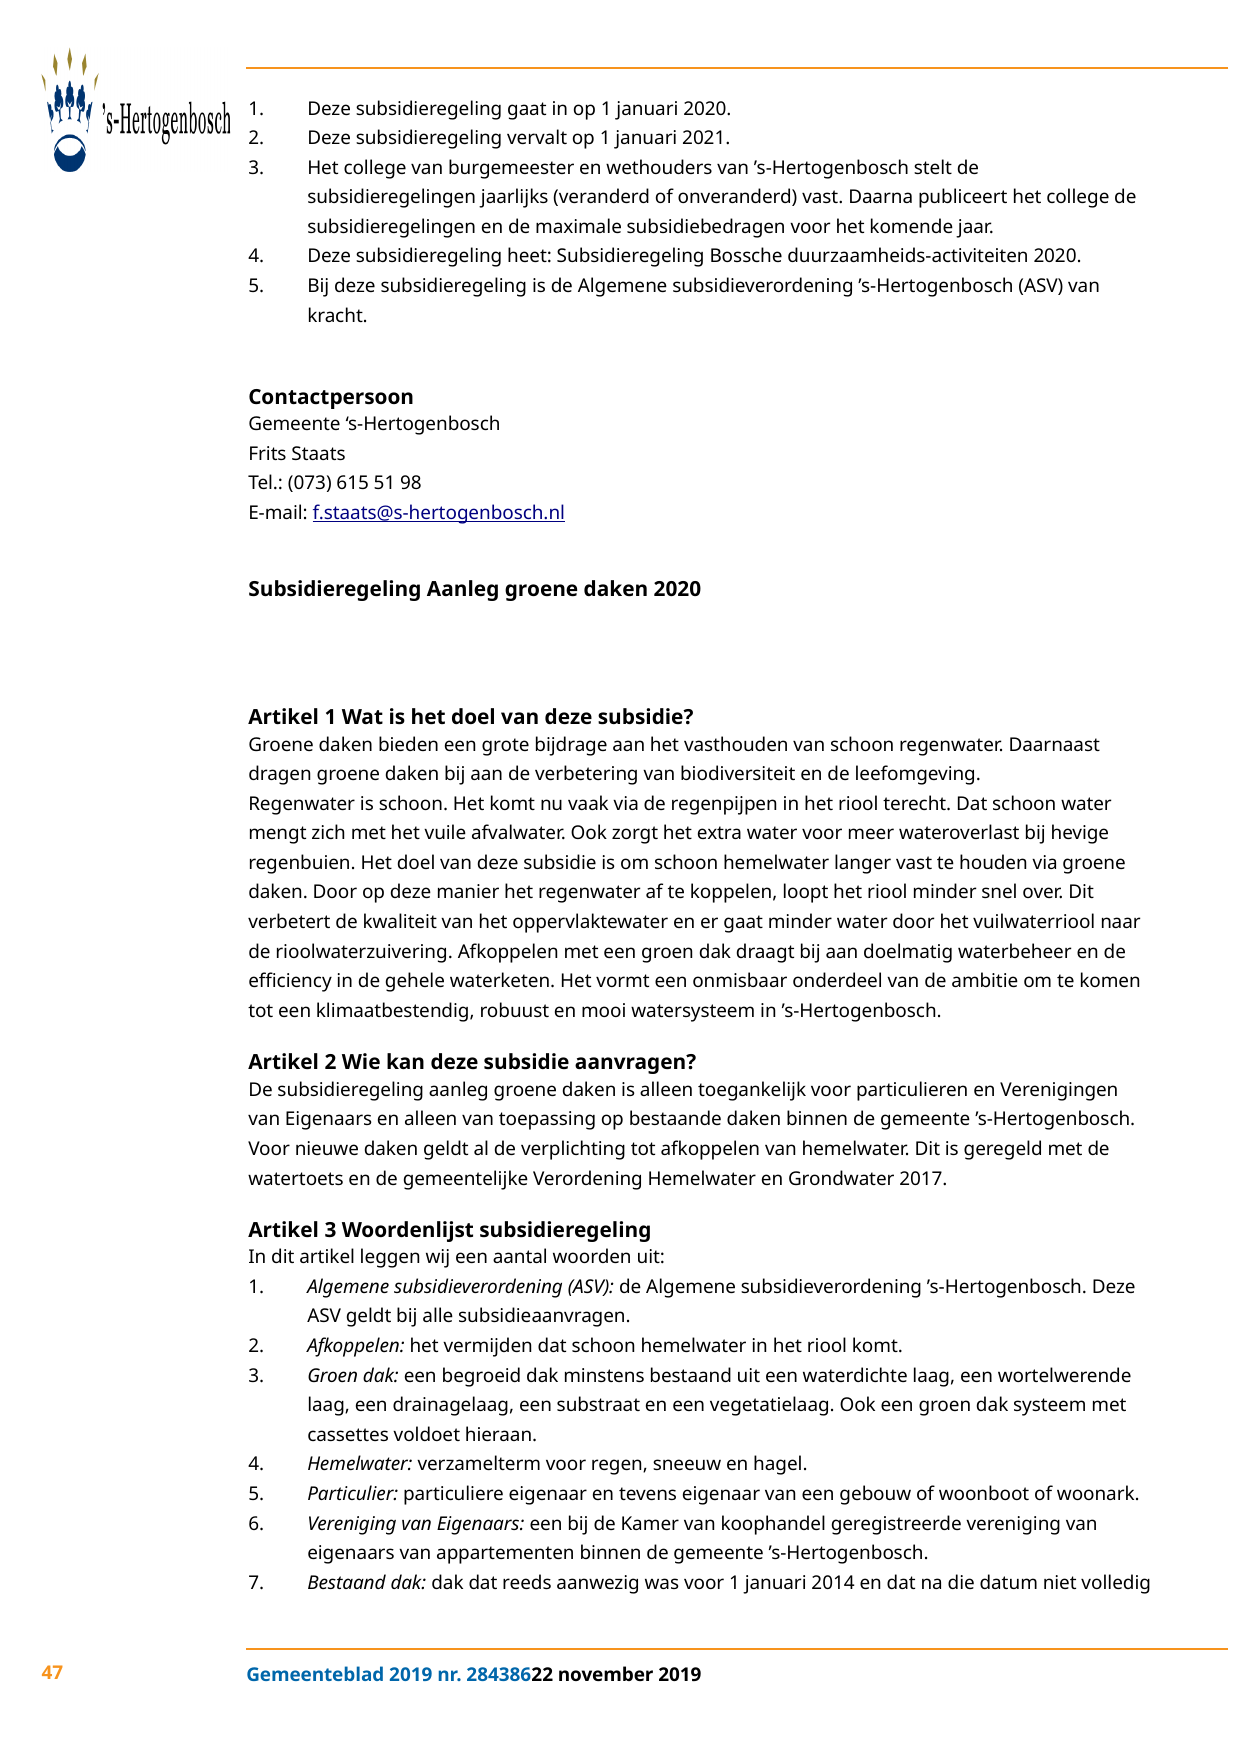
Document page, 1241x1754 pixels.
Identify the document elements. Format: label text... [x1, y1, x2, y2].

text Artikel 3 Woordenlijst subsidieregeling [248, 1215, 1152, 1243]
list Deze subsidieregeling gaat in op 1 januari 2020. [248, 95, 1152, 121]
list Deze subsidieregeling heet: Subsidieregeling Bossche duurzaamheids-activiteiten 2020. [248, 243, 1152, 268]
text Regenwater is schoon. Het komt nu vaak via de regenpijpen in het riool terecht. Dat schoon water mengt zich met het vuile afvalwater. Ook zorgt het extra water voor meer wateroverlast bij hevige regenbuien. Het doel van deze subsidie is om schoon hemelwater langer vast te houden via groene daken. Door op deze manier het regenwater af te koppelen, loopt het riool minder snel over. Dit verbetert de kwaliteit van het oppervlaktewater en er gaat minder water door het vuilwaterriool naar de rioolwaterzuivering. Afkoppelen met een groen dak draagt bij aan doelmatig waterbeheer en de efficiency in de gehele waterketen. Het vormt een onmisbaar onderdeel van de ambitie om te komen tot een klimaatbestendig, robuust en mooi watersysteem in ’s-Hertogenbosch. [248, 790, 1152, 1023]
text Groene daken bieden een grote bijdrage aan het vasthouden van schoon regenwater. Daarnaast dragen groene daken bij aan de verbetering van biodiversiteit en de leefomgeving. [248, 731, 1152, 786]
list Het college van burgemeester en wethouders van ’s-Hertogenbosch stelt de subsidieregelingen jaarlijks (veranderd of onveranderd) vast. Daarna publiceert het college de subsidieregelingen en de maximale subsidiebedragen voor het komende jaar. [248, 154, 1152, 239]
list Vereniging van Eigenaars: een bij de Kamer van koophandel geregistreerde vereniging van eigenaars van appartementen binnen de gemeente ’s-Hertogenbosch. [248, 1510, 1152, 1565]
list Bij deze subsidieregeling is de Algemene subsidieverordening ’s-Hertogenbosch (ASV) van kracht. [248, 272, 1152, 328]
list Afkoppelen: het vermijden dat schoon hemelwater in het riool komt. [248, 1332, 1152, 1358]
list Hemelwater: verzamelterm voor regen, sneeuw en hagel. [248, 1451, 1152, 1476]
text Gemeente ‘s-Hertogenbosch [248, 410, 1152, 436]
text De subsidieregeling aanleg groene daken is alleen toegankelijk voor particulieren en Verenigingen van Eigenaars en alleen van toepassing op bestaande daken binnen de gemeente ’s-Hertogenbosch. Voor nieuwe daken geldt al de verplichting tot afkoppelen van hemelwater. Dit is geregeld met de watertoets en de gemeentelijke Verordening Hemelwater en Grondwater 2017. [248, 1076, 1152, 1190]
list Algemene subsidieverordening (ASV): de Algemene subsidieverordening ’s-Hertogenbosch. Deze ASV geldt bij alle subsidieaanvragen. [248, 1273, 1152, 1328]
list Bestaand dak: dak dat reeds aanwezig was voor 1 januari 2014 en dat na die datum niet volledig [248, 1569, 1152, 1595]
text Tel.: (073) 615 51 98 [248, 469, 1152, 495]
text In dit artikel leggen wij een aantal woorden uit: [248, 1243, 1152, 1269]
text Contactpersoon [248, 382, 1152, 410]
text Subsidieregeling Aanleg groene daken 2020 [248, 574, 1152, 603]
list Deze subsidieregeling vervalt op 1 januari 2021. [248, 124, 1152, 150]
list Particulier: particuliere eigenaar en tevens eigenaar van een gebouw of woonboot of woonark. [248, 1480, 1152, 1506]
text E-mail: f.staats@s-hertogenbosch.nl [248, 499, 1152, 525]
picture [41, 47, 231, 172]
text Frits Staats [248, 440, 1152, 466]
list Groen dak: een begroeid dak minstens bestaand uit een waterdichte laag, een wortelwerende laag, een drainagelaag, een substraat en een vegetatielaag. Ook een groen dak systeem met cassettes voldoet hieraan. [248, 1362, 1152, 1447]
text Artikel 2 Wie kan deze subsidie aanvragen? [248, 1047, 1152, 1076]
text Artikel 1 Wat is het doel van deze subsidie? [248, 702, 1152, 731]
